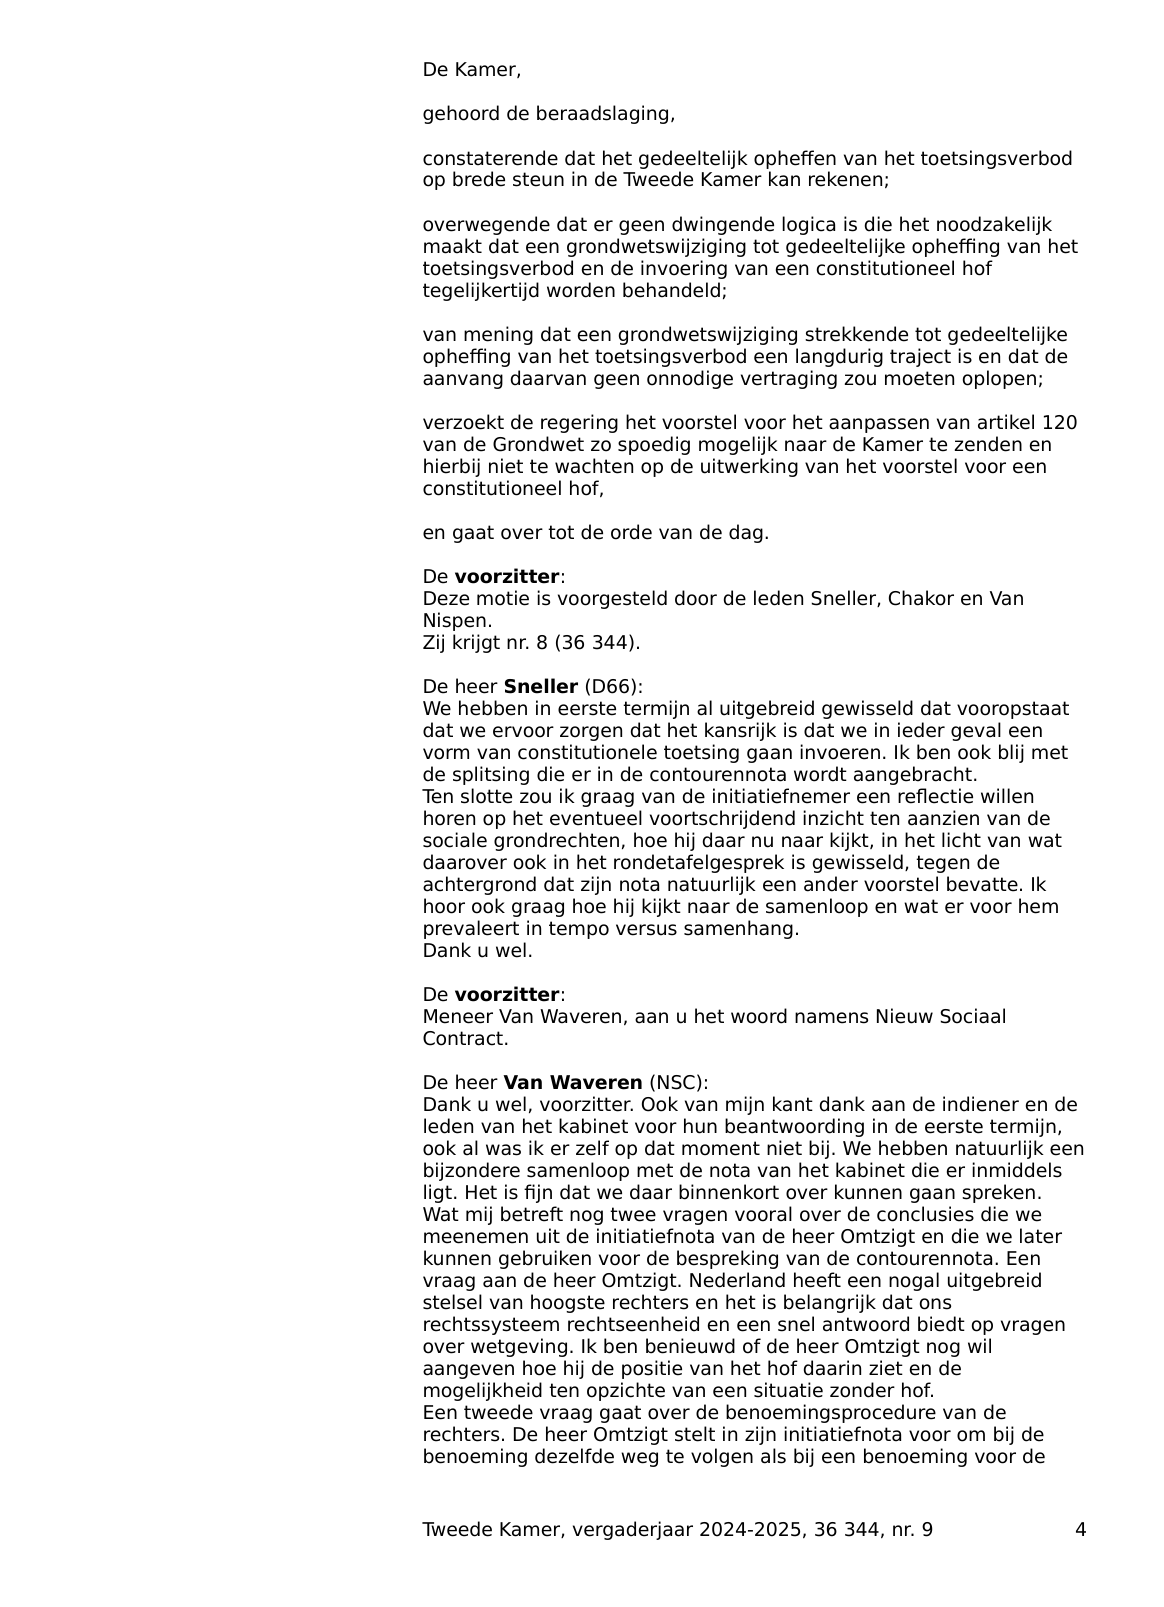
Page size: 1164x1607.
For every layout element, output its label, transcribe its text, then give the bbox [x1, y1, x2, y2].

text overwegende dat er geen dwingende logica is die het noodzakelijk maakt dat een grondwetswijziging tot gedeeltelijke opheffing van het toetsingsverbod en de invoering van een constitutioneel hof tegelijkertijd worden behandeld; [422, 213, 1087, 301]
text De voorzitter: [422, 566, 1087, 588]
text constaterende dat het gedeeltelijk opheffen van het toetsingsverbod op brede steun in de Tweede Kamer kan rekenen; [422, 147, 1087, 191]
text De Kamer, [422, 59, 1087, 81]
text De heer Sneller (D66): [422, 676, 1087, 698]
text We hebben in eerste termijn al uitgebreid gewisseld dat vooropstaat dat we ervoor zorgen dat het kansrijk is dat we in ieder geval een vorm van constitutionele toetsing gaan invoeren. Ik ben ook blij met de splitsing die er in de contourennota wordt aangebracht. [422, 698, 1087, 786]
text Meneer Van Waveren, aan u het woord namens Nieuw Sociaal Contract. [422, 1006, 1087, 1050]
text Dank u wel. [422, 940, 1087, 962]
text gehoord de beraadslaging, [422, 103, 1087, 125]
text Dank u wel, voorzitter. Ook van mijn kant dank aan de indiener en de leden van het kabinet voor hun beantwoording in de eerste termijn, ook al was ik er zelf op dat moment niet bij. We hebben natuurlijk een bijzondere samenloop met de nota van het kabinet die er inmiddels ligt. Het is fijn dat we daar binnenkort over kunnen gaan spreken. [422, 1094, 1087, 1204]
text De heer Van Waveren (NSC): [422, 1072, 1087, 1094]
text Zij krijgt nr. 8 (36 344). [422, 632, 1087, 654]
text van mening dat een grondwetswijziging strekkende tot gedeeltelijke opheffing van het toetsingsverbod een langdurig traject is en dat de aanvang daarvan geen onnodige vertraging zou moeten oplopen; [422, 324, 1087, 389]
text verzoekt de regering het voorstel voor het aanpassen van artikel 120 van de Grondwet zo spoedig mogelijk naar de Kamer te zenden en hierbij niet te wachten op de uitwerking van het voorstel voor een constitutioneel hof, [422, 412, 1087, 500]
text Wat mij betreft nog twee vragen vooral over de conclusies die we meenemen uit de initiatiefnota van de heer Omtzigt en die we later kunnen gebruiken voor de bespreking van de contourennota. Een vraag aan de heer Omtzigt. Nederland heeft een nogal uitgebreid stelsel van hoogste rechters en het is belangrijk dat ons rechtssysteem rechtseenheid en een snel antwoord biedt op vragen over wetgeving. Ik ben benieuwd of de heer Omtzigt nog wil aangeven hoe hij de positie van het hof daarin ziet en de mogelijkheid ten opzichte van een situatie zonder hof. [422, 1204, 1087, 1402]
text Ten slotte zou ik graag van de initiatiefnemer een reflectie willen horen op het eventueel voortschrijdend inzicht ten aanzien van de sociale grondrechten, hoe hij daar nu naar kijkt, in het licht van wat daarover ook in het rondetafelgesprek is gewisseld, tegen de achtergrond dat zijn nota natuurlijk een ander voorstel bevatte. Ik hoor ook graag hoe hij kijkt naar de samenloop en wat er voor hem prevaleert in tempo versus samenhang. [422, 786, 1087, 940]
text De voorzitter: [422, 984, 1087, 1006]
text Deze motie is voorgesteld door de leden Sneller, Chakor en Van Nispen. [422, 588, 1087, 632]
text Een tweede vraag gaat over de benoemingsprocedure van de rechters. De heer Omtzigt stelt in zijn initiatiefnota voor om bij de benoeming dezelfde weg te volgen als bij een benoeming voor de [422, 1402, 1087, 1468]
text en gaat over tot de orde van de dag. [422, 522, 1087, 544]
